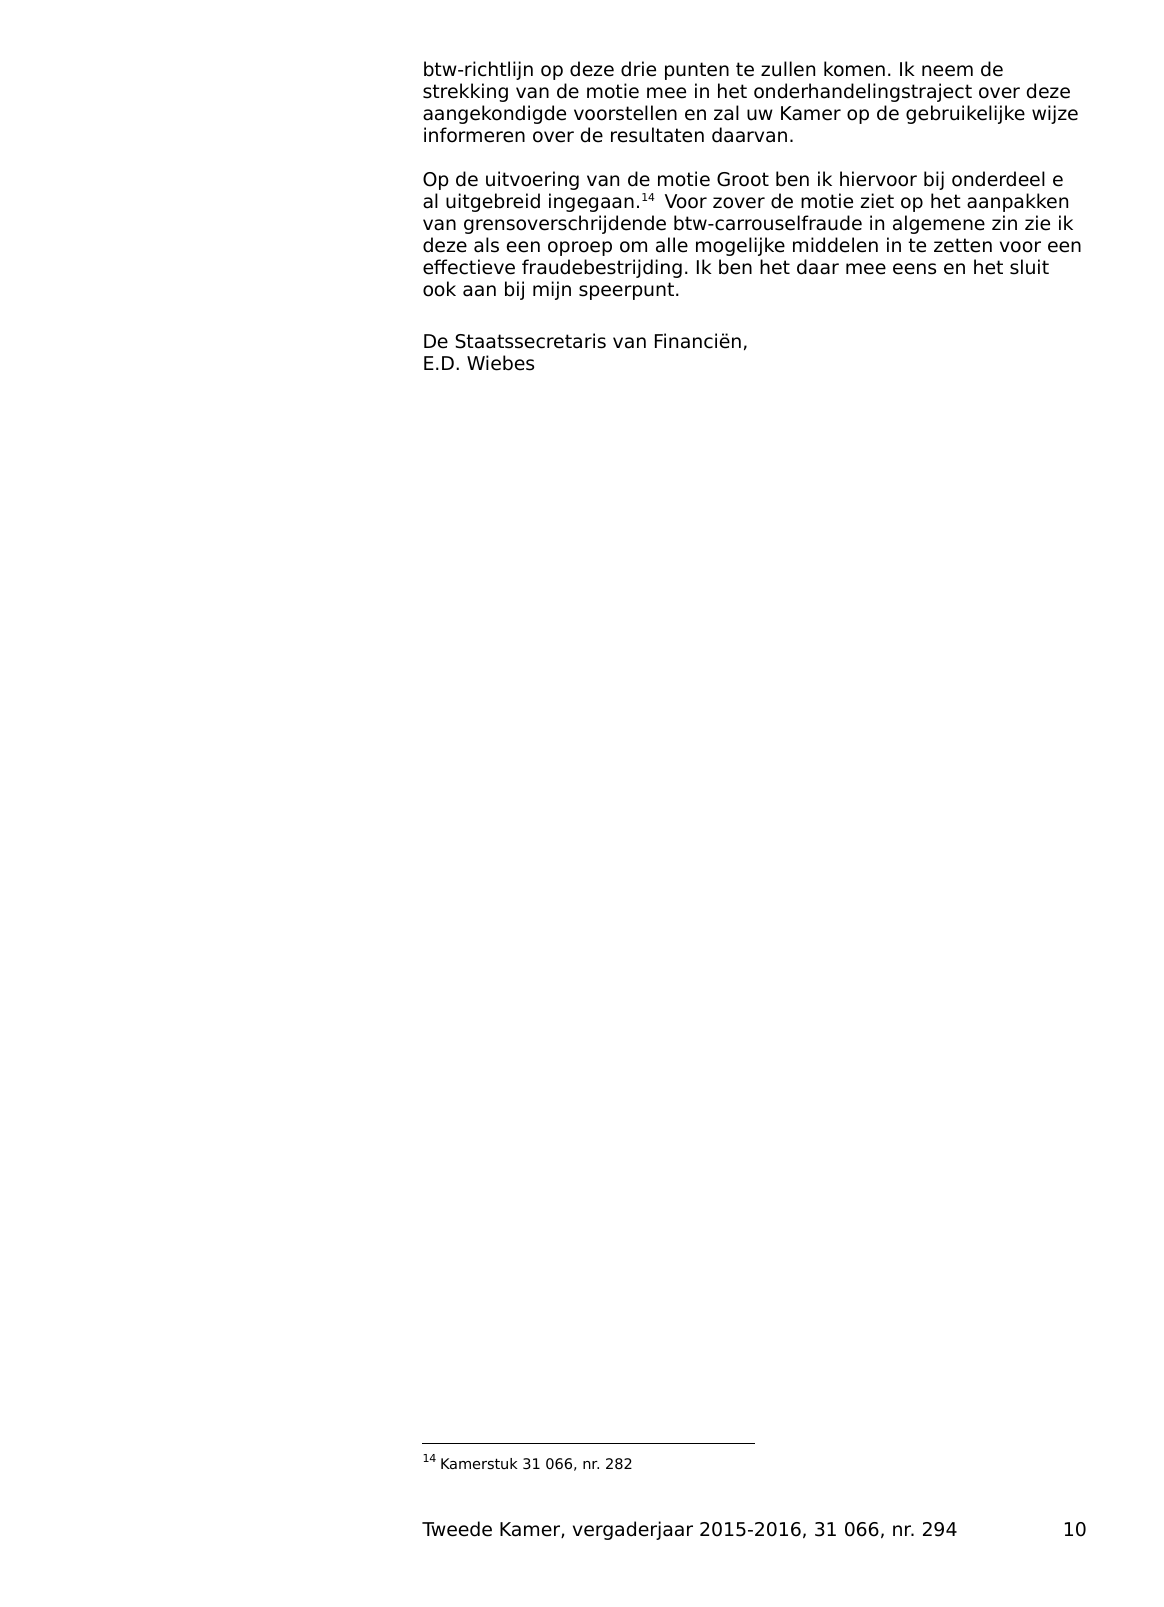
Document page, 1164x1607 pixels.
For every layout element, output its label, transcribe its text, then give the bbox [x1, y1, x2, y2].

text Op de uitvoering van de motie Groot ben ik hiervoor bij onderdeel e al uitgebreid ingegaan. Voor zover de motie ziet op het aanpakken van grensoverschrijdende btw-carrouselfraude in algemene zin zie ik deze als een oproep om alle mogelijke middelen in te zetten voor een effectieve fraudebestrijding. Ik ben het daar mee eens en het sluit ook aan bij mijn speerpunt. [422, 169, 1087, 301]
text De Staatssecretaris van Financiën, E.D. Wiebes [422, 331, 1087, 375]
text btw-richtlijn op deze drie punten te zullen komen. Ik neem de strekking van de motie mee in het onderhandelingstraject over deze aangekondigde voorstellen en zal uw Kamer op de gebruikelijke wijze informeren over de resultaten daarvan. [422, 59, 1087, 147]
text Kamerstuk 31 066, nr. 282 [422, 1452, 1087, 1474]
